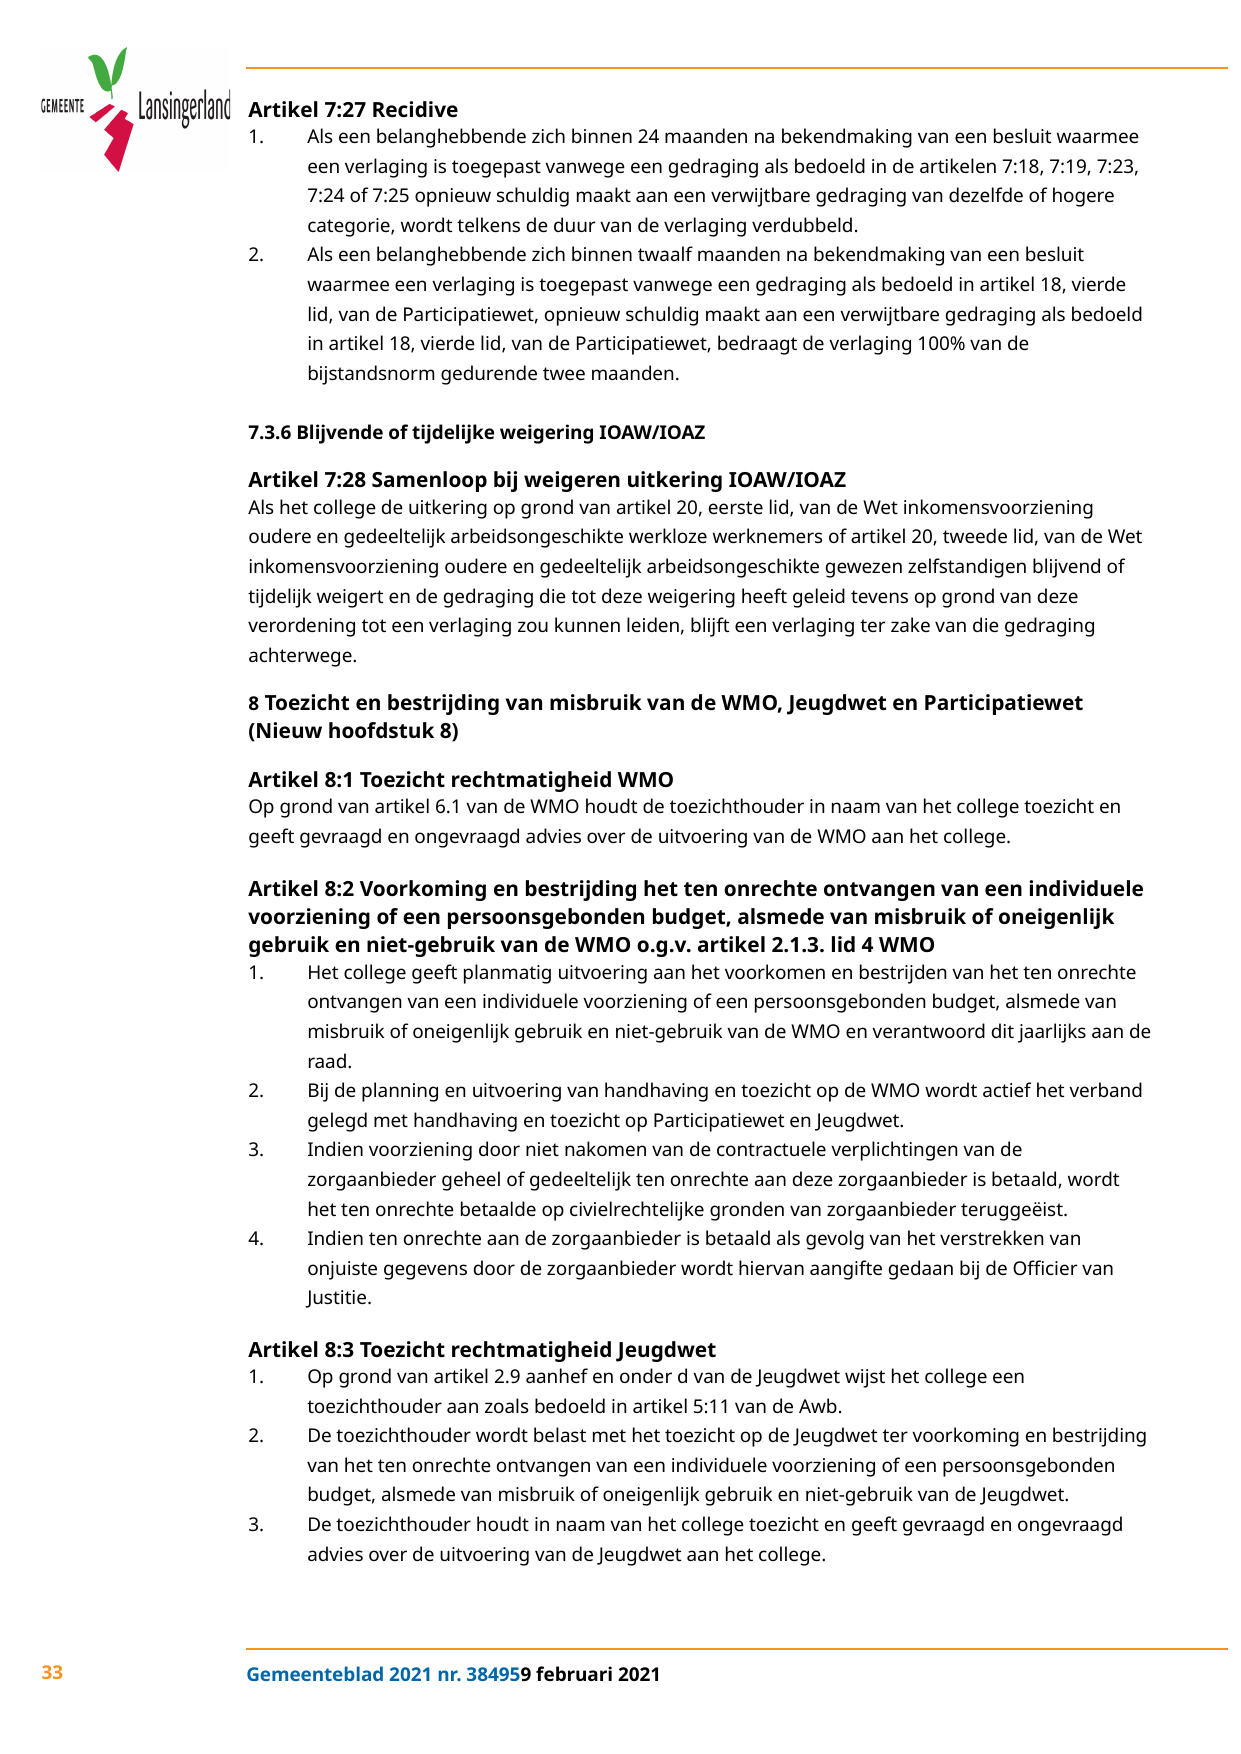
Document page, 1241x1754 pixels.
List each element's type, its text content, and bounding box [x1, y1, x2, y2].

text Artikel 8:3 Toezicht rechtmatigheid Jeugdwet [248, 1335, 1152, 1363]
text Op grond van artikel 6.1 van de WMO houdt de toezichthouder in naam van het college toezicht en geeft gevraagd en ongevraagd advies over de uitvoering van de WMO aan het college. [248, 794, 1152, 849]
text Artikel 8:2 Voorkoming en bestrijding het ten onrechte ontvangen van een individuele voorziening of een persoonsgebonden budget, alsmede van misbruik of oneigenlijk gebruik en niet-gebruik van de WMO o.g.v. artikel 2.1.3. lid 4 WMO [248, 874, 1152, 959]
list Op grond van artikel 2.9 aanhef en onder d van de Jeugdwet wijst het college een toezichthouder aan zoals bedoeld in artikel 5:11 van de Awb. [248, 1363, 1152, 1419]
list Indien ten onrechte aan de zorgaanbieder is betaald als gevolg van het verstrekken van onjuiste gegevens door de zorgaanbieder wordt hiervan aangifte gedaan bij de Officier van Justitie. [248, 1225, 1152, 1310]
list Bij de planning en uitvoering van handhaving en toezicht op de WMO wordt actief het verband gelegd met handhaving en toezicht op Participatiewet en Jeugdwet. [248, 1077, 1152, 1133]
text 7.3.6 Blijvende of tijdelijke weigering IOAW/IOAZ [248, 419, 1152, 445]
text Artikel 7:27 Recidive [248, 95, 1152, 123]
list De toezichthouder houdt in naam van het college toezicht en geeft gevraagd en ongevraagd advies over de uitvoering van de Jeugdwet aan het college. [248, 1511, 1152, 1567]
list Als een belanghebbende zich binnen twaalf maanden na bekendmaking van een besluit waarmee een verlaging is toegepast vanwege een gedraging als bedoeld in artikel 18, vierde lid, van de Participatiewet, opnieuw schuldig maakt aan een verwijtbare gedraging als bedoeld in artikel 18, vierde lid, van de Participatiewet, bedraagt de verlaging 100% van de bijstandsnorm gedurende twee maanden. [248, 242, 1152, 386]
text Artikel 7:28 Samenloop bij weigeren uitkering IOAW/IOAZ [248, 466, 1152, 494]
text Artikel 8:1 Toezicht rechtmatigheid WMO [248, 765, 1152, 794]
list Als een belanghebbende zich binnen 24 maanden na bekendmaking van een besluit waarmee een verlaging is toegepast vanwege een gedraging als bedoeld in de artikelen 7:18, 7:19, 7:23, 7:24 of 7:25 opnieuw schuldig maakt aan een verwijtbare gedraging van dezelfde of hogere categorie, wordt telkens de duur van de verlaging verdubbeld. [248, 123, 1152, 238]
text 8 Toezicht en bestrijding van misbruik van de WMO, Jeugdwet en Participatiewet (Nieuw hoofdstuk 8) [248, 688, 1152, 744]
list Indien voorziening door niet nakomen van de contractuele verplichtingen van de zorgaanbieder geheel of gedeeltelijk ten onrechte aan deze zorgaanbieder is betaald, wordt het ten onrechte betaalde op civielrechtelijke gronden van zorgaanbieder teruggeëist. [248, 1137, 1152, 1221]
picture [41, 47, 231, 172]
list Het college geeft planmatig uitvoering aan het voorkomen en bestrijden van het ten onrechte ontvangen van een individuele voorziening of een persoonsgebonden budget, alsmede van misbruik of oneigenlijk gebruik en niet-gebruik van de WMO en verantwoord dit jaarlijks aan de raad. [248, 959, 1152, 1073]
list De toezichthouder wordt belast met het toezicht op de Jeugdwet ter voorkoming en bestrijding van het ten onrechte ontvangen van een individuele voorziening of een persoonsgebonden budget, alsmede van misbruik of oneigenlijk gebruik en niet-gebruik van de Jeugdwet. [248, 1422, 1152, 1507]
text Als het college de uitkering op grond van artikel 20, eerste lid, van de Wet inkomensvoorziening oudere en gedeeltelijk arbeidsongeschikte werkloze werknemers of artikel 20, tweede lid, van de Wet inkomensvoorziening oudere en gedeeltelijk arbeidsongeschikte gewezen zelfstandigen blijvend of tijdelijk weigert en de gedraging die tot deze weigering heeft geleid tevens op grond van deze verordening tot een verlaging zou kunnen leiden, blijft een verlaging ter zake van die gedraging achterwege. [248, 494, 1152, 668]
